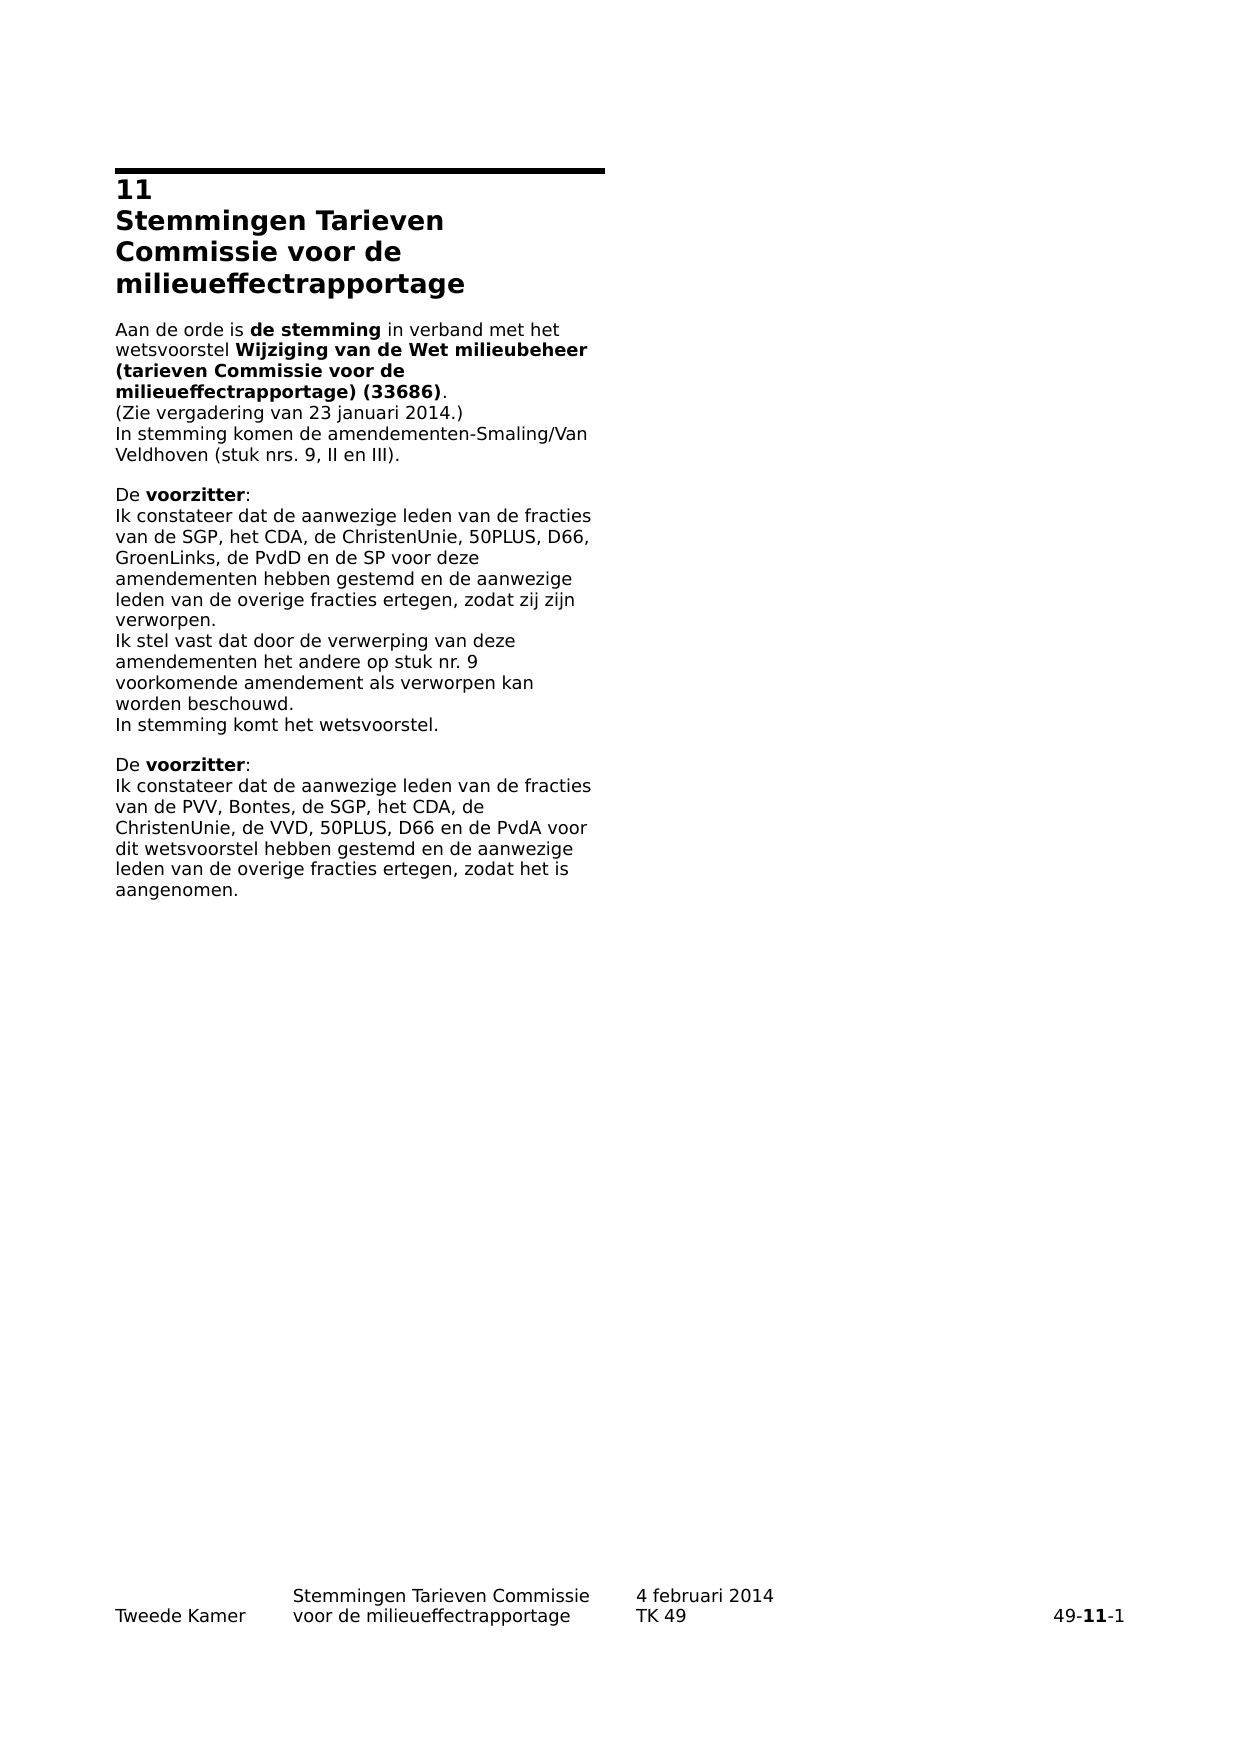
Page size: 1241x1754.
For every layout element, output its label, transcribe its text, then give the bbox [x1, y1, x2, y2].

text In stemming komen de amendementen-Smaling/Van Veldhoven (stuk nrs. 9, II en III). [115, 423, 605, 465]
text De voorzitter: [115, 485, 605, 506]
text (Zie vergadering van 23 januari 2014.) [115, 403, 605, 423]
title 11 Stemmingen Tarieven Commissie voor de milieueffectrapportage [115, 174, 605, 299]
text De voorzitter: [115, 755, 605, 776]
text Ik constateer dat de aanwezige leden van de fracties van de SGP, het CDA, de ChristenUnie, 50PLUS, D66, GroenLinks, de PvdD en de SP voor deze amendementen hebben gestemd en de aanwezige leden van de overige fracties ertegen, zodat zij zijn verworpen. [115, 506, 605, 631]
text In stemming komt het wetsvoorstel. [115, 714, 605, 735]
text Ik stel vast dat door de verwerping van deze amendementen het andere op stuk nr. 9 voorkomende amendement als verworpen kan worden beschouwd. [115, 631, 605, 714]
text Aan de orde is de stemming in verband met het wetsvoorstel Wijziging van de Wet milieubeheer (tarieven Commissie voor de milieueffectrapportage) (33686). [115, 319, 605, 403]
text Ik constateer dat de aanwezige leden van de fracties van de PVV, Bontes, de SGP, het CDA, de ChristenUnie, de VVD, 50PLUS, D66 en de PvdA voor dit wetsvoorstel hebben gestemd en de aanwezige leden van de overige fracties ertegen, zodat het is aangenomen. [115, 776, 605, 901]
